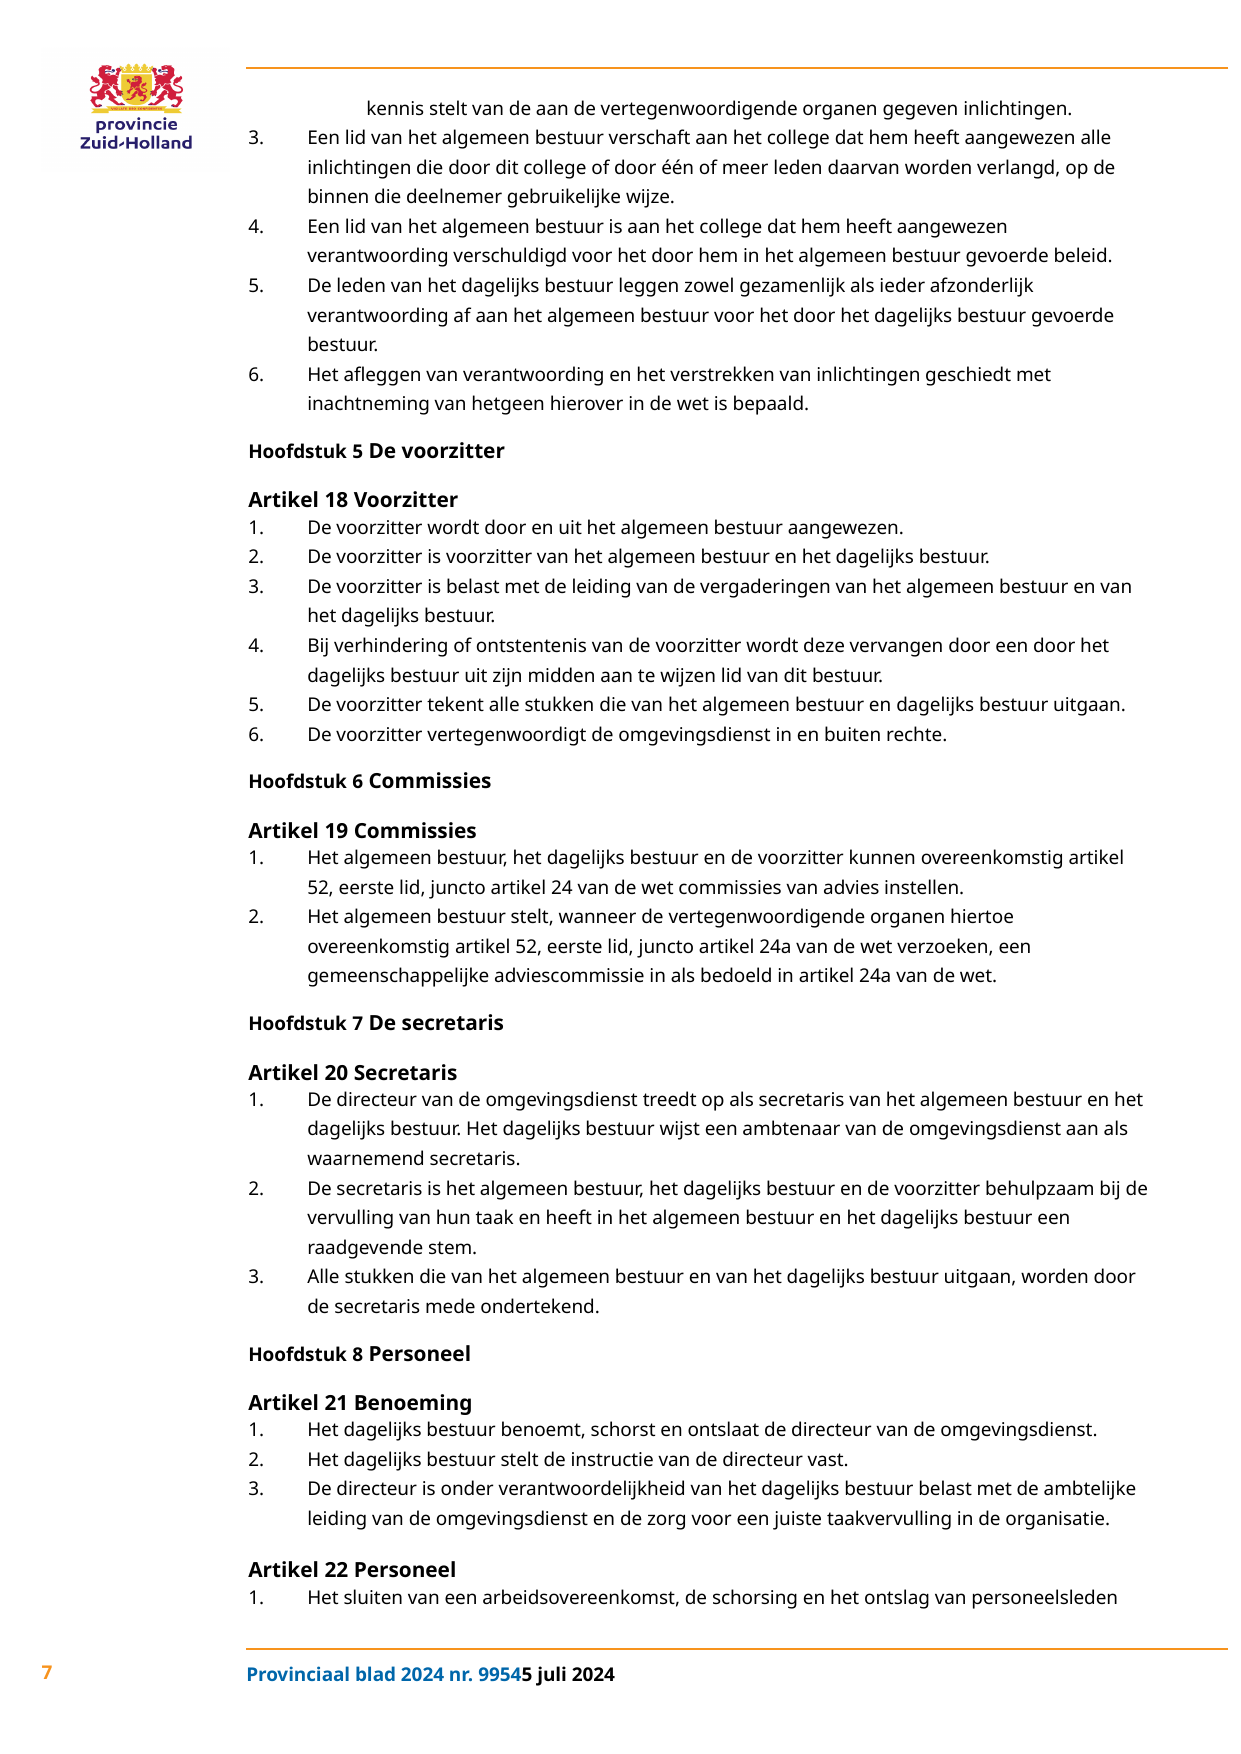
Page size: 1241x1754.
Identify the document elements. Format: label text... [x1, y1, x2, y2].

list De voorzitter tekent alle stukken die van het algemeen bestuur en dagelijks bestuur uitgaan. [248, 691, 1152, 717]
list Het sluiten van een arbeidsovereenkomst, de schorsing en het ontslag van personeelsleden [248, 1584, 1152, 1610]
picture [41, 47, 231, 172]
list De secretaris is het algemeen bestuur, het dagelijks bestuur en de voorzitter behulpzaam bij de vervulling van hun taak en heeft in het algemeen bestuur en het dagelijks bestuur een raadgevende stem. [248, 1175, 1152, 1260]
text Artikel 20 Secretaris [248, 1058, 1152, 1086]
list Een lid van het algemeen bestuur is aan het college dat hem heeft aangewezen verantwoording verschuldigd voor het door hem in het algemeen bestuur gevoerde beleid. [248, 213, 1152, 268]
list Een lid van het algemeen bestuur verschaft aan het college dat hem heeft aangewezen alle inlichtingen die door dit college of door één of meer leden daarvan worden verlangd, op de binnen die deelnemer gebruikelijke wijze. [248, 124, 1152, 209]
list Het dagelijks bestuur benoemt, schorst en ontslaat de directeur van de omgevingsdienst. [248, 1416, 1152, 1442]
list Het algemeen bestuur, het dagelijks bestuur en de voorzitter kunnen overeenkomstig artikel 52, eerste lid, juncto artikel 24 van de wet commissies van advies instellen. [248, 844, 1152, 900]
list Het algemeen bestuur stelt, wanneer de vertegenwoordigende organen hiertoe overeenkomstig artikel 52, eerste lid, juncto artikel 24a van de wet verzoeken, een gemeenschappelijke adviescommissie in als bedoeld in artikel 24a van de wet. [248, 903, 1152, 988]
list Bij verhindering of ontstentenis van de voorzitter wordt deze vervangen door een door het dagelijks bestuur uit zijn midden aan te wijzen lid van dit bestuur. [248, 632, 1152, 688]
text Hoofdstuk 7 De secretaris [248, 1008, 1152, 1037]
list De voorzitter vertegenwoordigt de omgevingsdienst in en buiten rechte. [248, 721, 1152, 747]
list De directeur van de omgevingsdienst treedt op als secretaris van het algemeen bestuur en het dagelijks bestuur. Het dagelijks bestuur wijst een ambtenaar van de omgevingsdienst aan als waarnemend secretaris. [248, 1086, 1152, 1171]
list Alle stukken die van het algemeen bestuur en van het dagelijks bestuur uitgaan, worden door de secretaris mede ondertekend. [248, 1263, 1152, 1319]
list De voorzitter is voorzitter van het algemeen bestuur en het dagelijks bestuur. [248, 543, 1152, 569]
text Artikel 22 Personeel [248, 1556, 1152, 1584]
list De directeur is onder verantwoordelijkheid van het dagelijks bestuur belast met de ambtelijke leiding van de omgevingsdienst en de zorg voor een juiste taakvervulling in de organisatie. [248, 1476, 1152, 1531]
text Artikel 19 Commissies [248, 816, 1152, 844]
text Hoofdstuk 5 De voorzitter [248, 436, 1152, 465]
text Artikel 21 Benoeming [248, 1388, 1152, 1416]
list Het afleggen van verantwoording en het verstrekken van inlichtingen geschiedt met inachtneming van hetgeen hierover in de wet is bepaald. [248, 361, 1152, 416]
text Artikel 18 Voorzitter [248, 486, 1152, 514]
list De leden van het dagelijks bestuur leggen zowel gezamenlijk als ieder afzonderlijk verantwoording af aan het algemeen bestuur voor het door het dagelijks bestuur gevoerde bestuur. [248, 272, 1152, 357]
list De voorzitter is belast met de leiding van de vergaderingen van het algemeen bestuur en van het dagelijks bestuur. [248, 573, 1152, 628]
text Hoofdstuk 6 Commissies [248, 767, 1152, 795]
list De voorzitter wordt door en uit het algemeen bestuur aangewezen. [248, 514, 1152, 540]
list Het dagelijks bestuur stelt de instructie van de directeur vast. [248, 1446, 1152, 1472]
text Hoofdstuk 8 Personeel [248, 1339, 1152, 1367]
list kennis stelt van de aan de vertegenwoordigende organen gegeven inlichtingen. [307, 95, 1152, 121]
